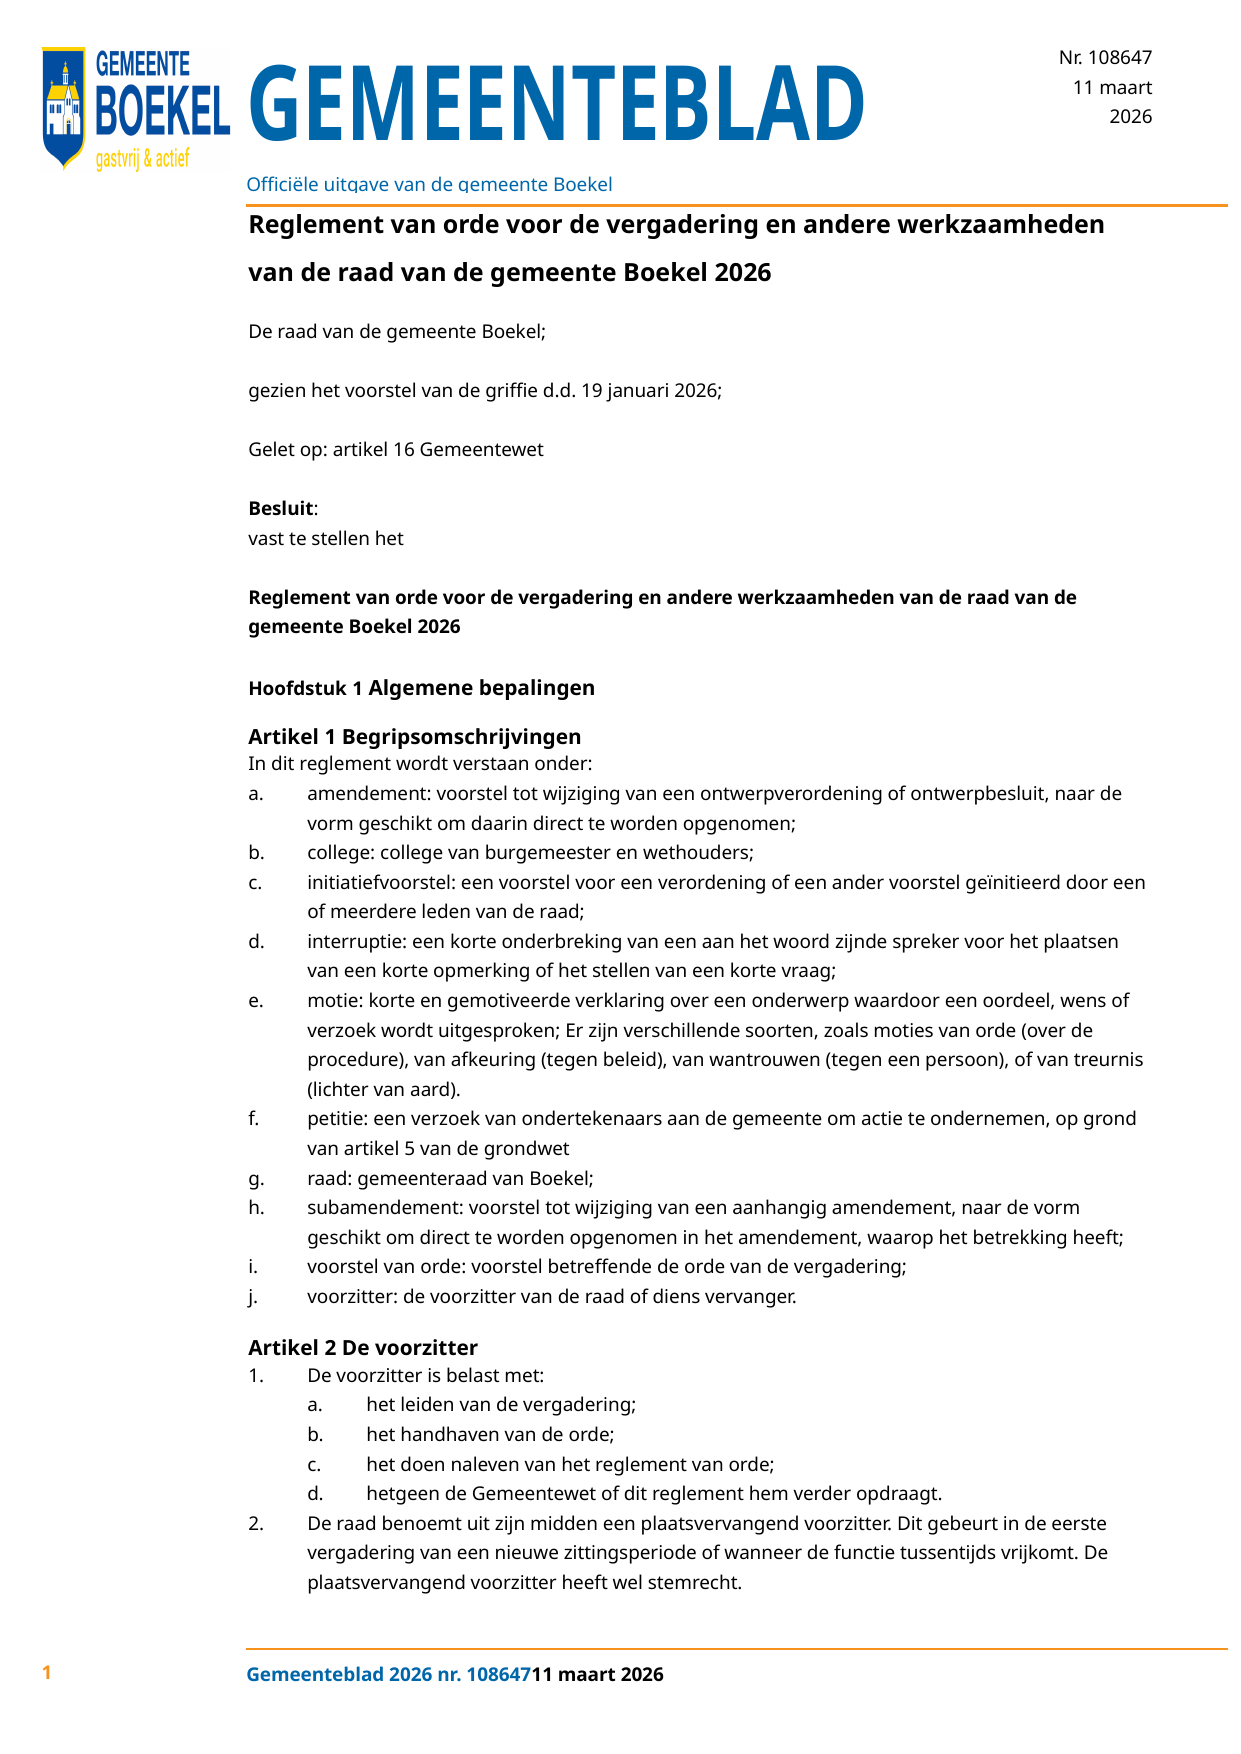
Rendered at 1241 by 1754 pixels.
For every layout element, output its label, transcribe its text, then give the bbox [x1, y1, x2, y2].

text vast te stellen het [248, 525, 1152, 551]
text Reglement van orde voor de vergadering en andere werkzaamheden van de raad van de gemeente Boekel 2026 [248, 207, 1152, 288]
list motie: korte en gemotiveerde verklaring over een onderwerp waardoor een oordeel, wens of verzoek wordt uitgesproken; Er zijn verschillende soorten, zoals moties van orde (over de procedure), van afkeuring (tegen beleid), van wantrouwen (tegen een persoon), of van treurnis (lichter van aard). [248, 987, 1152, 1102]
list het leiden van de vergadering; [307, 1392, 1152, 1417]
list raad: gemeenteraad van Boekel; [248, 1165, 1152, 1191]
picture [41, 47, 231, 172]
list voorstel van orde: voorstel betreffende de orde van de vergadering; [248, 1253, 1152, 1279]
list amendement: voorstel tot wijziging van een ontwerpverordening of ontwerpbesluit, naar de vorm geschikt om daarin direct te worden opgenomen; [248, 780, 1152, 836]
list initiatiefvoorstel: een voorstel voor een verordening of een ander voorstel geïnitieerd door een of meerdere leden van de raad; [248, 869, 1152, 924]
list het doen naleven van het reglement van orde; [307, 1451, 1152, 1476]
list De raad benoemt uit zijn midden een plaatsvervangend voorzitter. Dit gebeurt in de eerste vergadering van een nieuwe zittingsperiode of wanneer de functie tussentijds vrijkomt. De plaatsvervangend voorzitter heeft wel stemrecht. [248, 1510, 1152, 1595]
list interruptie: een korte onderbreking van een aan het woord zijnde spreker voor het plaatsen van een korte opmerking of het stellen van een korte vraag; [248, 928, 1152, 983]
text Besluit: [248, 495, 1152, 521]
list subamendement: voorstel tot wijziging van een aanhangig amendement, naar de vorm geschikt om direct te worden opgenomen in het amendement, waarop het betrekking heeft; [248, 1194, 1152, 1250]
list voorzitter: de voorzitter van de raad of diens vervanger. [248, 1283, 1152, 1309]
text De raad van de gemeente Boekel; [248, 318, 1152, 344]
list hetgeen de Gemeentewet of dit reglement hem verder opdraagt. [307, 1480, 1152, 1506]
list petitie: een verzoek van ondertekenaars aan de gemeente om actie te ondernemen, op grond van artikel 5 van de grondwet [248, 1106, 1152, 1161]
text Artikel 2 De voorzitter [248, 1333, 1152, 1362]
list De voorzitter is belast met: [248, 1362, 1152, 1388]
text In dit reglement wordt verstaan onder: [248, 751, 1152, 776]
list college: college van burgemeester en wethouders; [248, 839, 1152, 865]
text Artikel 1 Begripsomschrijvingen [248, 722, 1152, 751]
text Gelet op: artikel 16 Gemeentewet [248, 436, 1152, 462]
text gezien het voorstel van de griffie d.d. 19 januari 2026; [248, 377, 1152, 403]
list het handhaven van de orde; [307, 1421, 1152, 1447]
text Hoofdstuk 1 Algemene bepalingen [248, 673, 1152, 701]
text Reglement van orde voor de vergadering en andere werkzaamheden van de raad van de gemeente Boekel 2026 [248, 584, 1152, 639]
